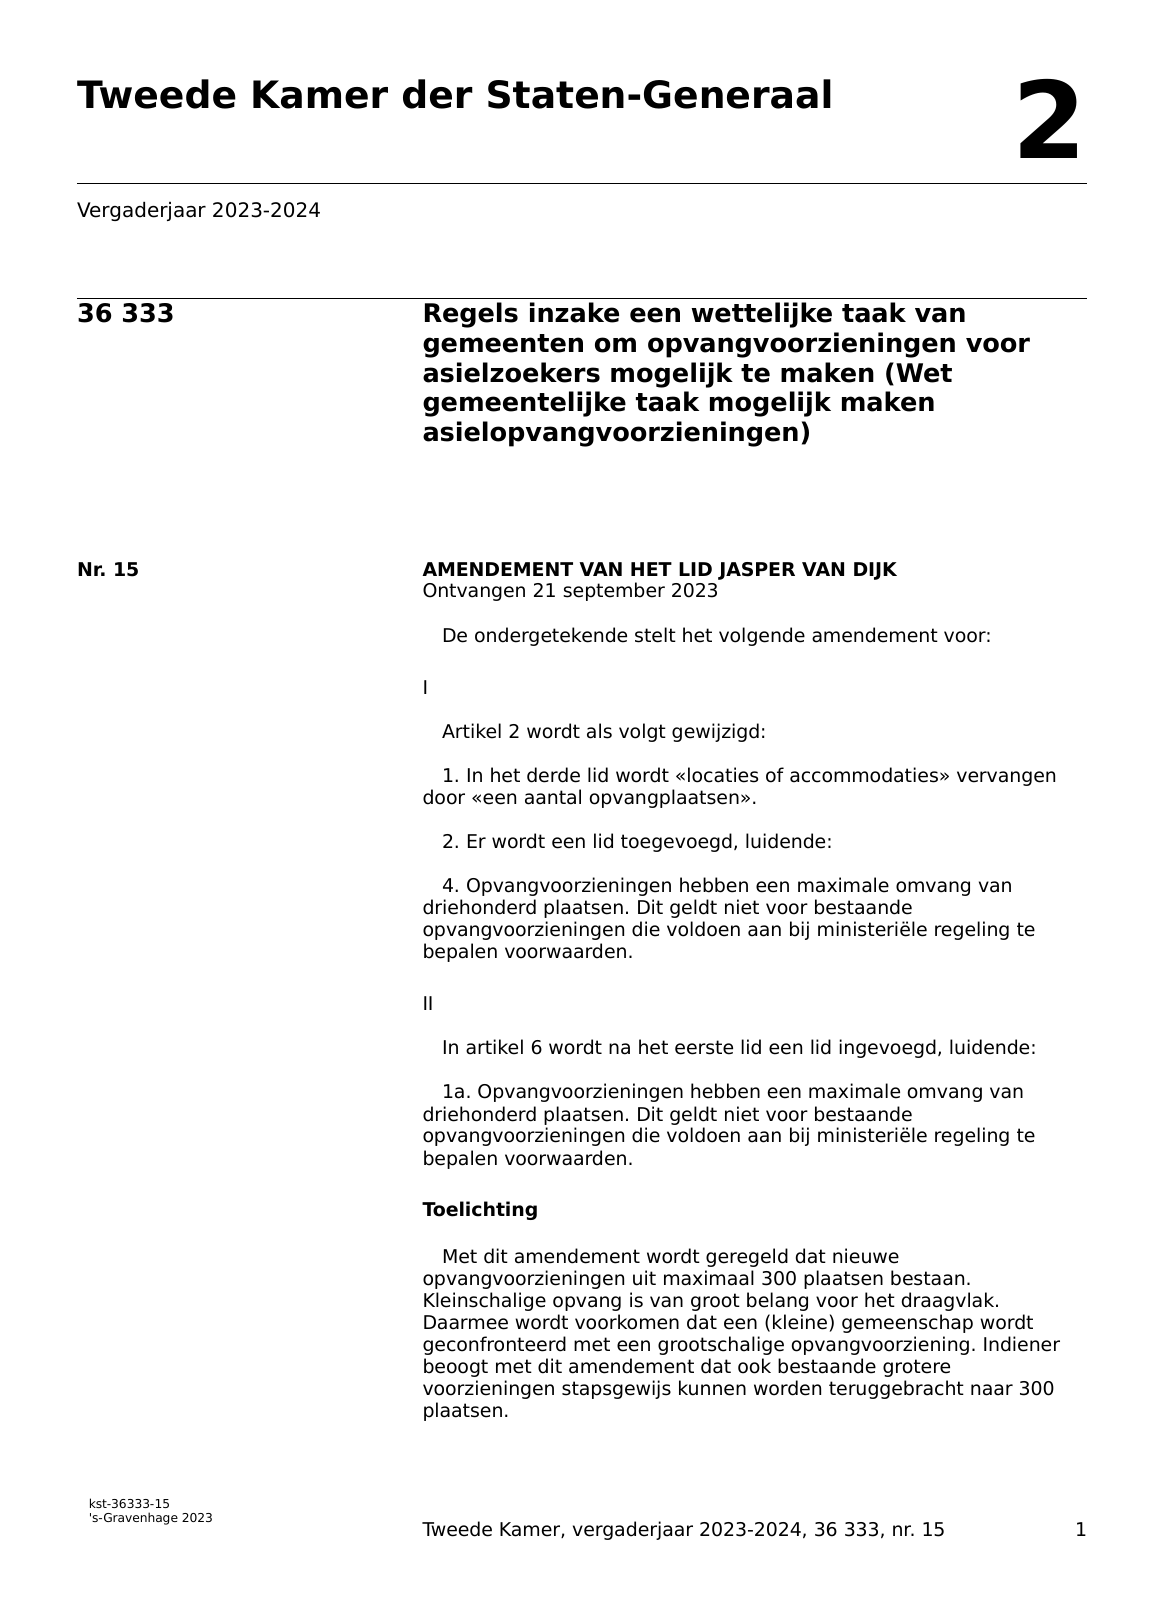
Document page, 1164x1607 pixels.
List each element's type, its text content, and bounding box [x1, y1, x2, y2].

text 1. In het derde lid wordt «locaties of accommodaties» vervangen door «een aantal opvangplaatsen». [422, 765, 1087, 809]
subtitle Nr. 15 AMENDEMENT VAN HET LID JASPER VAN DIJK [77, 558, 1087, 580]
subtitle I [422, 677, 1087, 698]
text In artikel 6 wordt na het eerste lid een lid ingevoegd, luidende: [422, 1037, 1087, 1059]
text Ontvangen 21 september 2023 [422, 580, 1087, 602]
text De ondergetekende stelt het volgende amendement voor: [422, 624, 1087, 647]
subtitle 36 333 Regels inzake een wettelijke taak van gemeenten om opvangvoorzieningen voor asielzoekers mogelijk te maken (Wet gemeentelijke taak mogelijk maken asielopvangvoorzieningen) [77, 299, 1087, 447]
table_cell Vergaderjaar 2023-2024 [77, 184, 1087, 298]
table_header Tweede Kamer der Staten-Generaal [77, 59, 886, 183]
text 4. Opvangvoorzieningen hebben een maximale omvang van driehonderd plaatsen. Dit geldt niet voor bestaande opvangvoorzieningen die voldoen aan bij ministeriële regeling te bepalen voorwaarden. [422, 875, 1087, 963]
text 2. Er wordt een lid toegevoegd, luidende: [422, 831, 1087, 853]
subtitle Toelichting [422, 1199, 1087, 1221]
text Met dit amendement wordt geregeld dat nieuwe opvangvoorzieningen uit maximaal 300 plaatsen bestaan. Kleinschalige opvang is van groot belang voor het draagvlak. Daarmee wordt voorkomen dat een (kleine) gemeenschap wordt geconfronteerd met een grootschalige opvangvoorziening. Indiener beoogt met dit amendement dat ook bestaande grotere voorzieningen stapsgewijs kunnen worden teruggebracht naar 300 plaatsen. [422, 1246, 1087, 1422]
text 's-Gravenhage 2023 [88, 1511, 323, 1525]
subtitle II [422, 993, 1087, 1015]
text Artikel 2 wordt als volgt gewijzigd: [422, 721, 1087, 743]
text kst-36333-15 [88, 1497, 323, 1511]
text 1a. Opvangvoorzieningen hebben een maximale omvang van driehonderd plaatsen. Dit geldt niet voor bestaande opvangvoorzieningen die voldoen aan bij ministeriële regeling te bepalen voorwaarden. [422, 1081, 1087, 1169]
table_header 2 [886, 59, 1087, 183]
